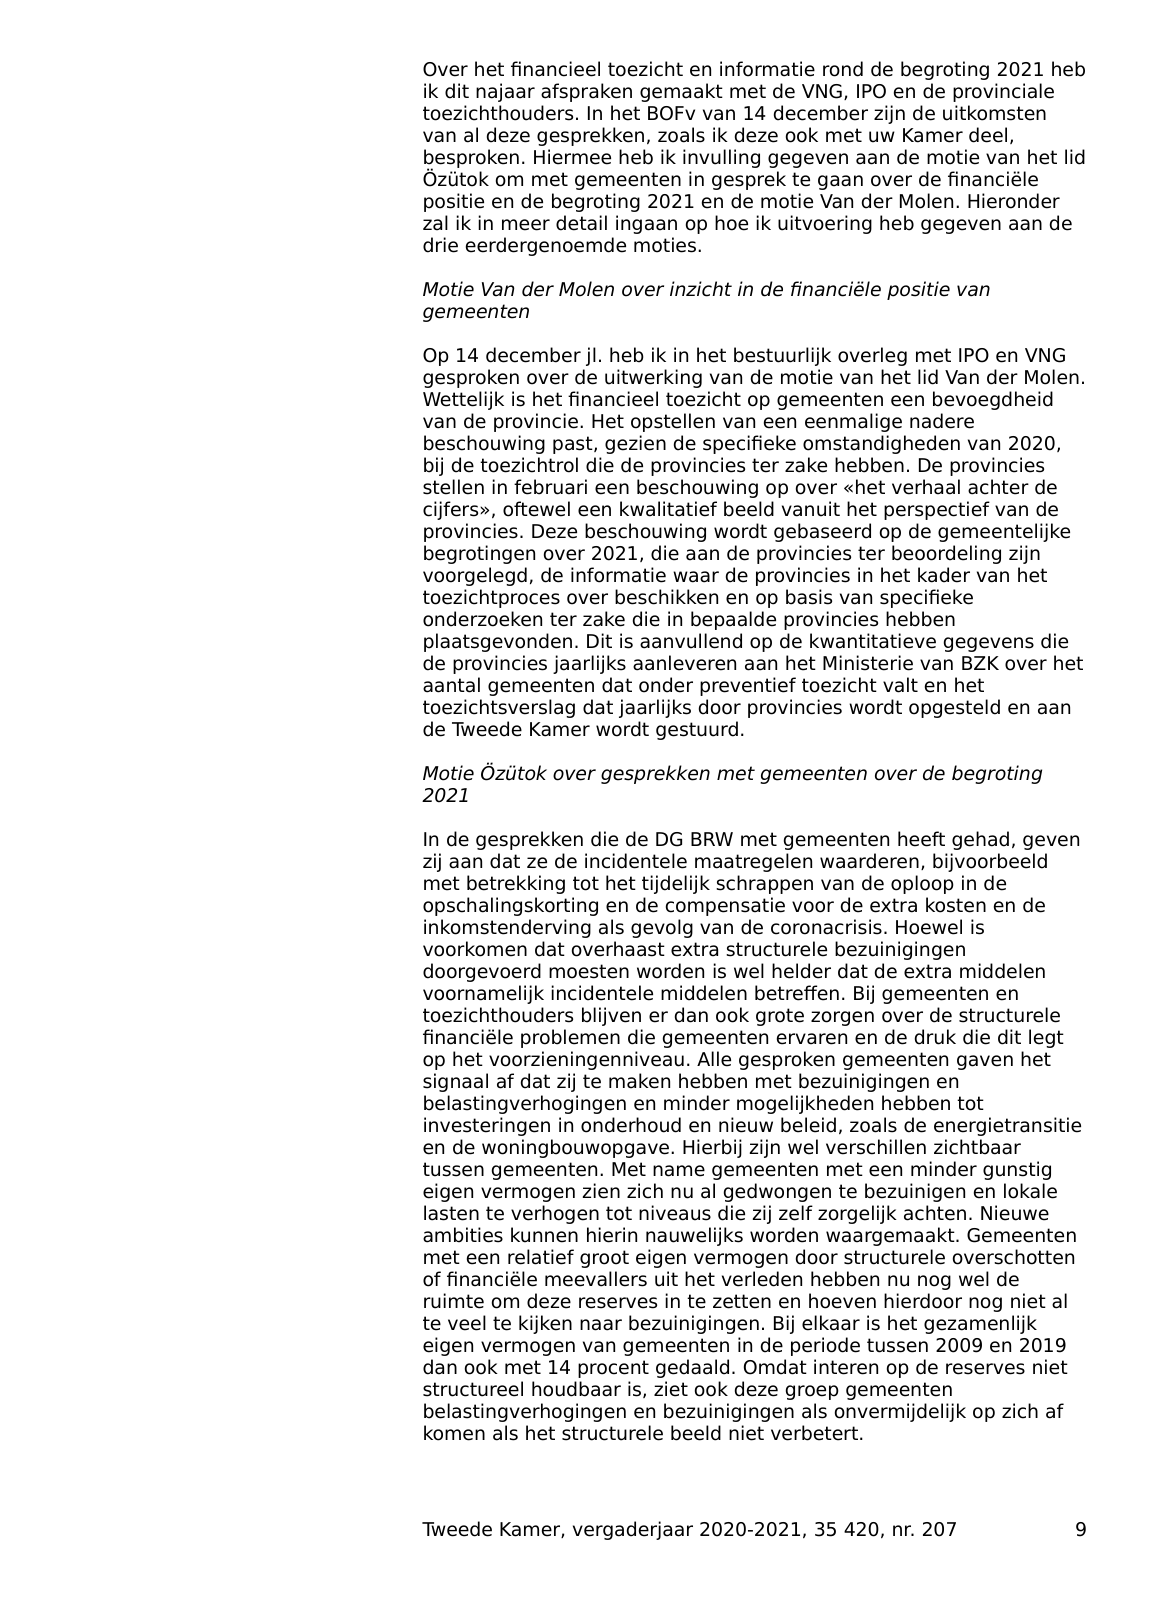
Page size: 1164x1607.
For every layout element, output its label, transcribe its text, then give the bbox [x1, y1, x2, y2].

text Op 14 december jl. heb ik in het bestuurlijk overleg met IPO en VNG gesproken over de uitwerking van de motie van het lid Van der Molen. Wettelijk is het financieel toezicht op gemeenten een bevoegdheid van de provincie. Het opstellen van een eenmalige nadere beschouwing past, gezien de specifieke omstandigheden van 2020, bij de toezichtrol die de provincies ter zake hebben. De provincies stellen in februari een beschouwing op over «het verhaal achter de cijfers», oftewel een kwalitatief beeld vanuit het perspectief van de provincies. Deze beschouwing wordt gebaseerd op de gemeentelijke begrotingen over 2021, die aan de provincies ter beoordeling zijn voorgelegd, de informatie waar de provincies in het kader van het toezichtproces over beschikken en op basis van specifieke onderzoeken ter zake die in bepaalde provincies hebben plaatsgevonden. Dit is aanvullend op de kwantitatieve gegevens die de provincies jaarlijks aanleveren aan het Ministerie van BZK over het aantal gemeenten dat onder preventief toezicht valt en het toezichtsverslag dat jaarlijks door provincies wordt opgesteld en aan de Tweede Kamer wordt gestuurd. [422, 345, 1087, 741]
subtitle Motie Van der Molen over inzicht in de financiële positie van gemeenten [422, 279, 1087, 323]
text Over het financieel toezicht en informatie rond de begroting 2021 heb ik dit najaar afspraken gemaakt met de VNG, IPO en de provinciale toezichthouders. In het BOFv van 14 december zijn de uitkomsten van al deze gesprekken, zoals ik deze ook met uw Kamer deel, besproken. Hiermee heb ik invulling gegeven aan de motie van het lid Özütok om met gemeenten in gesprek te gaan over de financiële positie en de begroting 2021 en de motie Van der Molen. Hieronder zal ik in meer detail ingaan op hoe ik uitvoering heb gegeven aan de drie eerdergenoemde moties. [422, 59, 1087, 257]
text In de gesprekken die de DG BRW met gemeenten heeft gehad, geven zij aan dat ze de incidentele maatregelen waarderen, bijvoorbeeld met betrekking tot het tijdelijk schrappen van de oploop in de opschalingskorting en de compensatie voor de extra kosten en de inkomstenderving als gevolg van de coronacrisis. Hoewel is voorkomen dat overhaast extra structurele bezuinigingen doorgevoerd moesten worden is wel helder dat de extra middelen voornamelijk incidentele middelen betreffen. Bij gemeenten en toezichthouders blijven er dan ook grote zorgen over de structurele financiële problemen die gemeenten ervaren en de druk die dit legt op het voorzieningenniveau. Alle gesproken gemeenten gaven het signaal af dat zij te maken hebben met bezuinigingen en belastingverhogingen en minder mogelijkheden hebben tot investeringen in onderhoud en nieuw beleid, zoals de energietransitie en de woningbouwopgave. Hierbij zijn wel verschillen zichtbaar tussen gemeenten. Met name gemeenten met een minder gunstig eigen vermogen zien zich nu al gedwongen te bezuinigen en lokale lasten te verhogen tot niveaus die zij zelf zorgelijk achten. Nieuwe ambities kunnen hierin nauwelijks worden waargemaakt. Gemeenten met een relatief groot eigen vermogen door structurele overschotten of financiële meevallers uit het verleden hebben nu nog wel de ruimte om deze reserves in te zetten en hoeven hierdoor nog niet al te veel te kijken naar bezuinigingen. Bij elkaar is het gezamenlijk eigen vermogen van gemeenten in de periode tussen 2009 en 2019 dan ook met 14 procent gedaald. Omdat interen op de reserves niet structureel houdbaar is, ziet ook deze groep gemeenten belastingverhogingen en bezuinigingen als onvermijdelijk op zich af komen als het structurele beeld niet verbetert. [422, 829, 1087, 1444]
subtitle Motie Özütok over gesprekken met gemeenten over de begroting 2021 [422, 763, 1087, 807]
